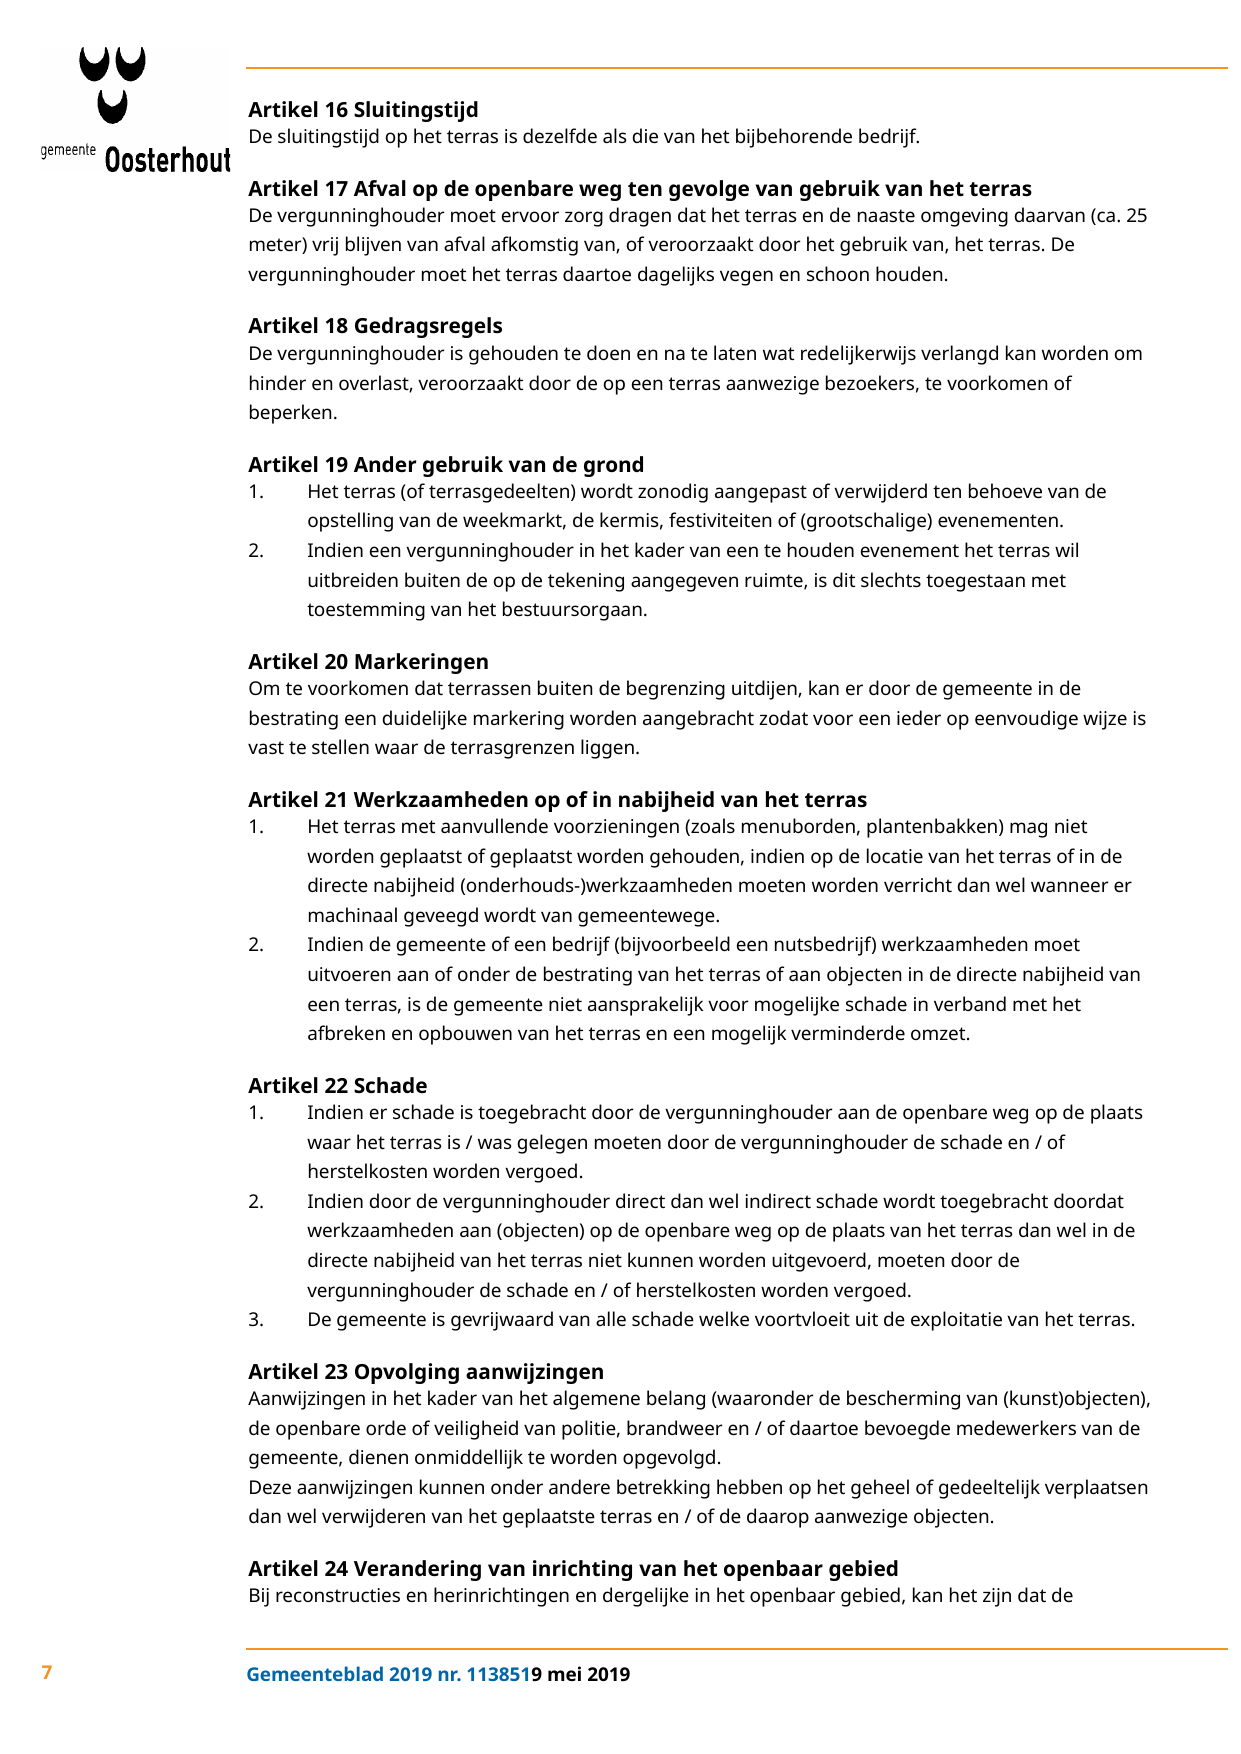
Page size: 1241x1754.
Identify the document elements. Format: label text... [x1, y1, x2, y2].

text Aanwijzingen in het kader van het algemene belang (waaronder de bescherming van (kunst)objecten), de openbare orde of veiligheid van politie, brandweer en / of daartoe bevoegde medewerkers van de gemeente, dienen onmiddellijk te worden opgevolgd. [248, 1385, 1152, 1470]
list Indien er schade is toegebracht door de vergunninghouder aan de openbare weg op de plaats waar het terras is / was gelegen moeten door de vergunninghouder de schade en / of herstelkosten worden vergoed. [248, 1099, 1152, 1184]
text De vergunninghouder is gehouden te doen en na te laten wat redelijkerwijs verlangd kan worden om hinder en overlast, veroorzaakt door de op een terras aanwezige bezoekers, te voorkomen of beperken. [248, 340, 1152, 425]
text Bij reconstructies en herinrichtingen en dergelijke in het openbaar gebied, kan het zijn dat de [248, 1582, 1152, 1608]
list Indien door de vergunninghouder direct dan wel indirect schade wordt toegebracht doordat werkzaamheden aan (objecten) op de openbare weg op de plaats van het terras dan wel in de directe nabijheid van het terras niet kunnen worden uitgevoerd, moeten door de vergunninghouder de schade en / of herstelkosten worden vergoed. [248, 1188, 1152, 1302]
text Om te voorkomen dat terrassen buiten de begrenzing uitdijen, kan er door de gemeente in de bestrating een duidelijke markering worden aangebracht zodat voor een ieder op eenvoudige wijze is vast te stellen waar de terrasgrenzen liggen. [248, 675, 1152, 760]
text Artikel 24 Verandering van inrichting van het openbaar gebied [248, 1554, 1152, 1582]
list Indien de gemeente of een bedrijf (bijvoorbeeld een nutsbedrijf) werkzaamheden moet uitvoeren aan of onder de bestrating van het terras of aan objecten in de directe nabijheid van een terras, is de gemeente niet aansprakelijk voor mogelijke schade in verband met het afbreken en opbouwen van het terras en een mogelijk verminderde omzet. [248, 932, 1152, 1046]
text Deze aanwijzingen kunnen onder andere betrekking hebben op het geheel of gedeeltelijk verplaatsen dan wel verwijderen van het geplaatste terras en / of de daarop aanwezige objecten. [248, 1474, 1152, 1529]
list Het terras (of terrasgedeelten) wordt zonodig aangepast of verwijderd ten behoeve van de opstelling van de weekmarkt, de kermis, festiviteiten of (grootschalige) evenementen. [248, 478, 1152, 533]
text Artikel 21 Werkzaamheden op of in nabijheid van het terras [248, 785, 1152, 813]
text Artikel 17 Afval op de openbare weg ten gevolge van gebruik van het terras [248, 174, 1152, 202]
text De vergunninghouder moet ervoor zorg dragen dat het terras en de naaste omgeving daarvan (ca. 25 meter) vrij blijven van afval afkomstig van, of veroorzaakt door het gebruik van, het terras. De vergunninghouder moet het terras daartoe dagelijks vegen en schoon houden. [248, 202, 1152, 287]
text Artikel 22 Schade [248, 1071, 1152, 1099]
text Artikel 20 Markeringen [248, 647, 1152, 675]
list De gemeente is gevrijwaard van alle schade welke voortvloeit uit de exploitatie van het terras. [248, 1306, 1152, 1332]
text Artikel 19 Ander gebruik van de grond [248, 450, 1152, 478]
list Het terras met aanvullende voorzieningen (zoals menuborden, plantenbakken) mag niet worden geplaatst of geplaatst worden gehouden, indien op de locatie van het terras of in de directe nabijheid (onderhouds-)werkzaamheden moeten worden verricht dan wel wanneer er machinaal geveegd wordt van gemeentewege. [248, 813, 1152, 928]
text Artikel 23 Opvolging aanwijzingen [248, 1357, 1152, 1385]
text Artikel 16 Sluitingstijd [248, 95, 1152, 123]
list Indien een vergunninghouder in het kader van een te houden evenement het terras wil uitbreiden buiten de op de tekening aangegeven ruimte, is dit slechts toegestaan met toestemming van het bestuursorgaan. [248, 537, 1152, 622]
text Artikel 18 Gedragsregels [248, 312, 1152, 340]
text De sluitingstijd op het terras is dezelfde als die van het bijbehorende bedrijf. [248, 123, 1152, 149]
picture [41, 47, 231, 172]
